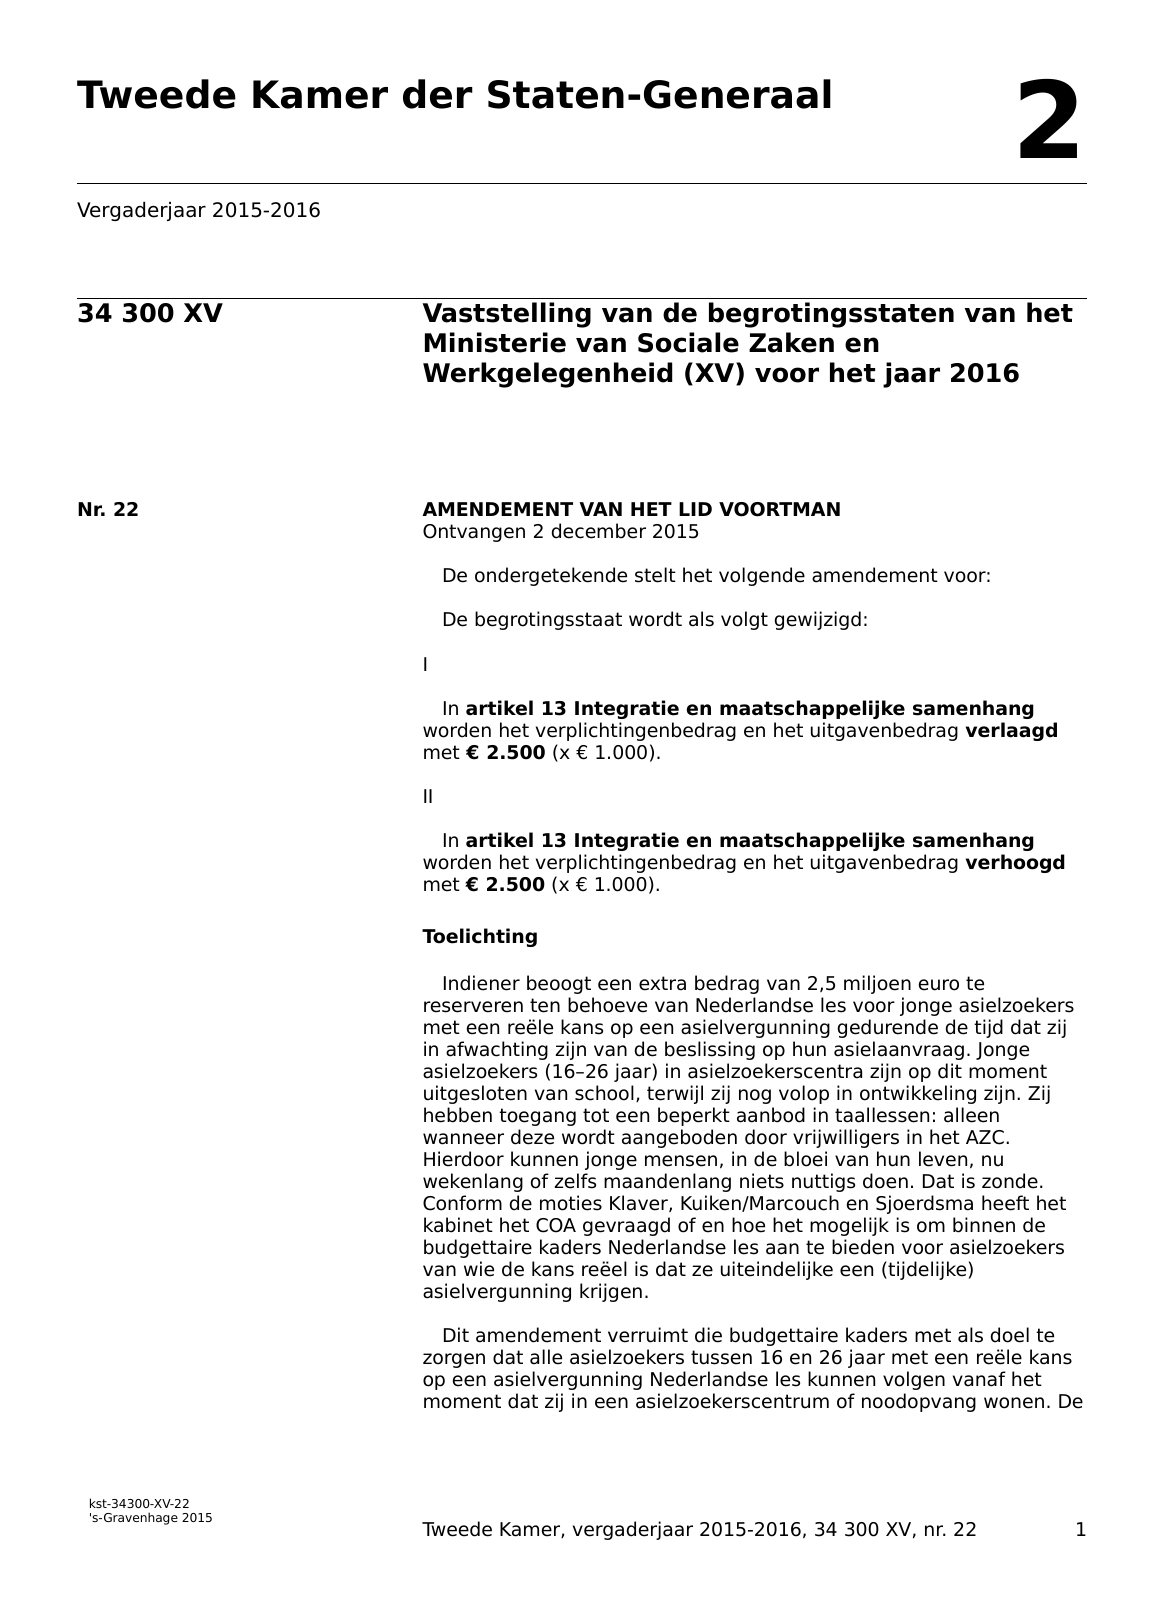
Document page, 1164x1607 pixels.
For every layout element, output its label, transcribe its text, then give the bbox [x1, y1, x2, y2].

text In artikel 13 Integratie en maatschappelijke samenhang worden het verplichtingenbedrag en het uitgavenbedrag verhoogd met € 2.500 (x € 1.000). [422, 830, 1087, 896]
text In artikel 13 Integratie en maatschappelijke samenhang worden het verplichtingenbedrag en het uitgavenbedrag verlaagd met € 2.500 (x € 1.000). [422, 698, 1087, 764]
text 's-Gravenhage 2015 [88, 1511, 323, 1525]
text Dit amendement verruimt die budgettaire kaders met als doel te zorgen dat alle asielzoekers tussen 16 en 26 jaar met een reële kans op een asielvergunning Nederlandse les kunnen volgen vanaf het moment dat zij in een asielzoekerscentrum of noodopvang wonen. De [422, 1325, 1087, 1413]
table_cell Vergaderjaar 2015-2016 [77, 184, 1087, 298]
subtitle 34 300 XV Vaststelling van de begrotingsstaten van het Ministerie van Sociale Zaken en Werkgelegenheid (XV) voor het jaar 2016 [77, 299, 1087, 388]
text kst-34300-XV-22 [88, 1497, 323, 1511]
text I [422, 653, 1087, 676]
text II [422, 786, 1087, 808]
subtitle Toelichting [422, 926, 1087, 948]
table_header 2 [886, 59, 1087, 183]
subtitle Nr. 22 AMENDEMENT VAN HET LID VOORTMAN [77, 499, 1087, 521]
text Ontvangen 2 december 2015 [422, 521, 1087, 543]
text Indiener beoogt een extra bedrag van 2,5 miljoen euro te reserveren ten behoeve van Nederlandse les voor jonge asielzoekers met een reële kans op een asielvergunning gedurende de tijd dat zij in afwachting zijn van de beslissing op hun asielaanvraag. Jonge asielzoekers (16–26 jaar) in asielzoekerscentra zijn op dit moment uitgesloten van school, terwijl zij nog volop in ontwikkeling zijn. Zij hebben toegang tot een beperkt aanbod in taallessen: alleen wanneer deze wordt aangeboden door vrijwilligers in het AZC. Hierdoor kunnen jonge mensen, in de bloei van hun leven, nu wekenlang of zelfs maandenlang niets nuttigs doen. Dat is zonde. Conform de moties Klaver, Kuiken/Marcouch en Sjoerdsma heeft het kabinet het COA gevraagd of en hoe het mogelijk is om binnen de budgettaire kaders Nederlandse les aan te bieden voor asielzoekers van wie de kans reëel is dat ze uiteindelijke een (tijdelijke) asielvergunning krijgen. [422, 973, 1087, 1303]
table_header Tweede Kamer der Staten-Generaal [77, 59, 886, 183]
text De ondergetekende stelt het volgende amendement voor: [422, 565, 1087, 587]
text De begrotingsstaat wordt als volgt gewijzigd: [422, 609, 1087, 631]
